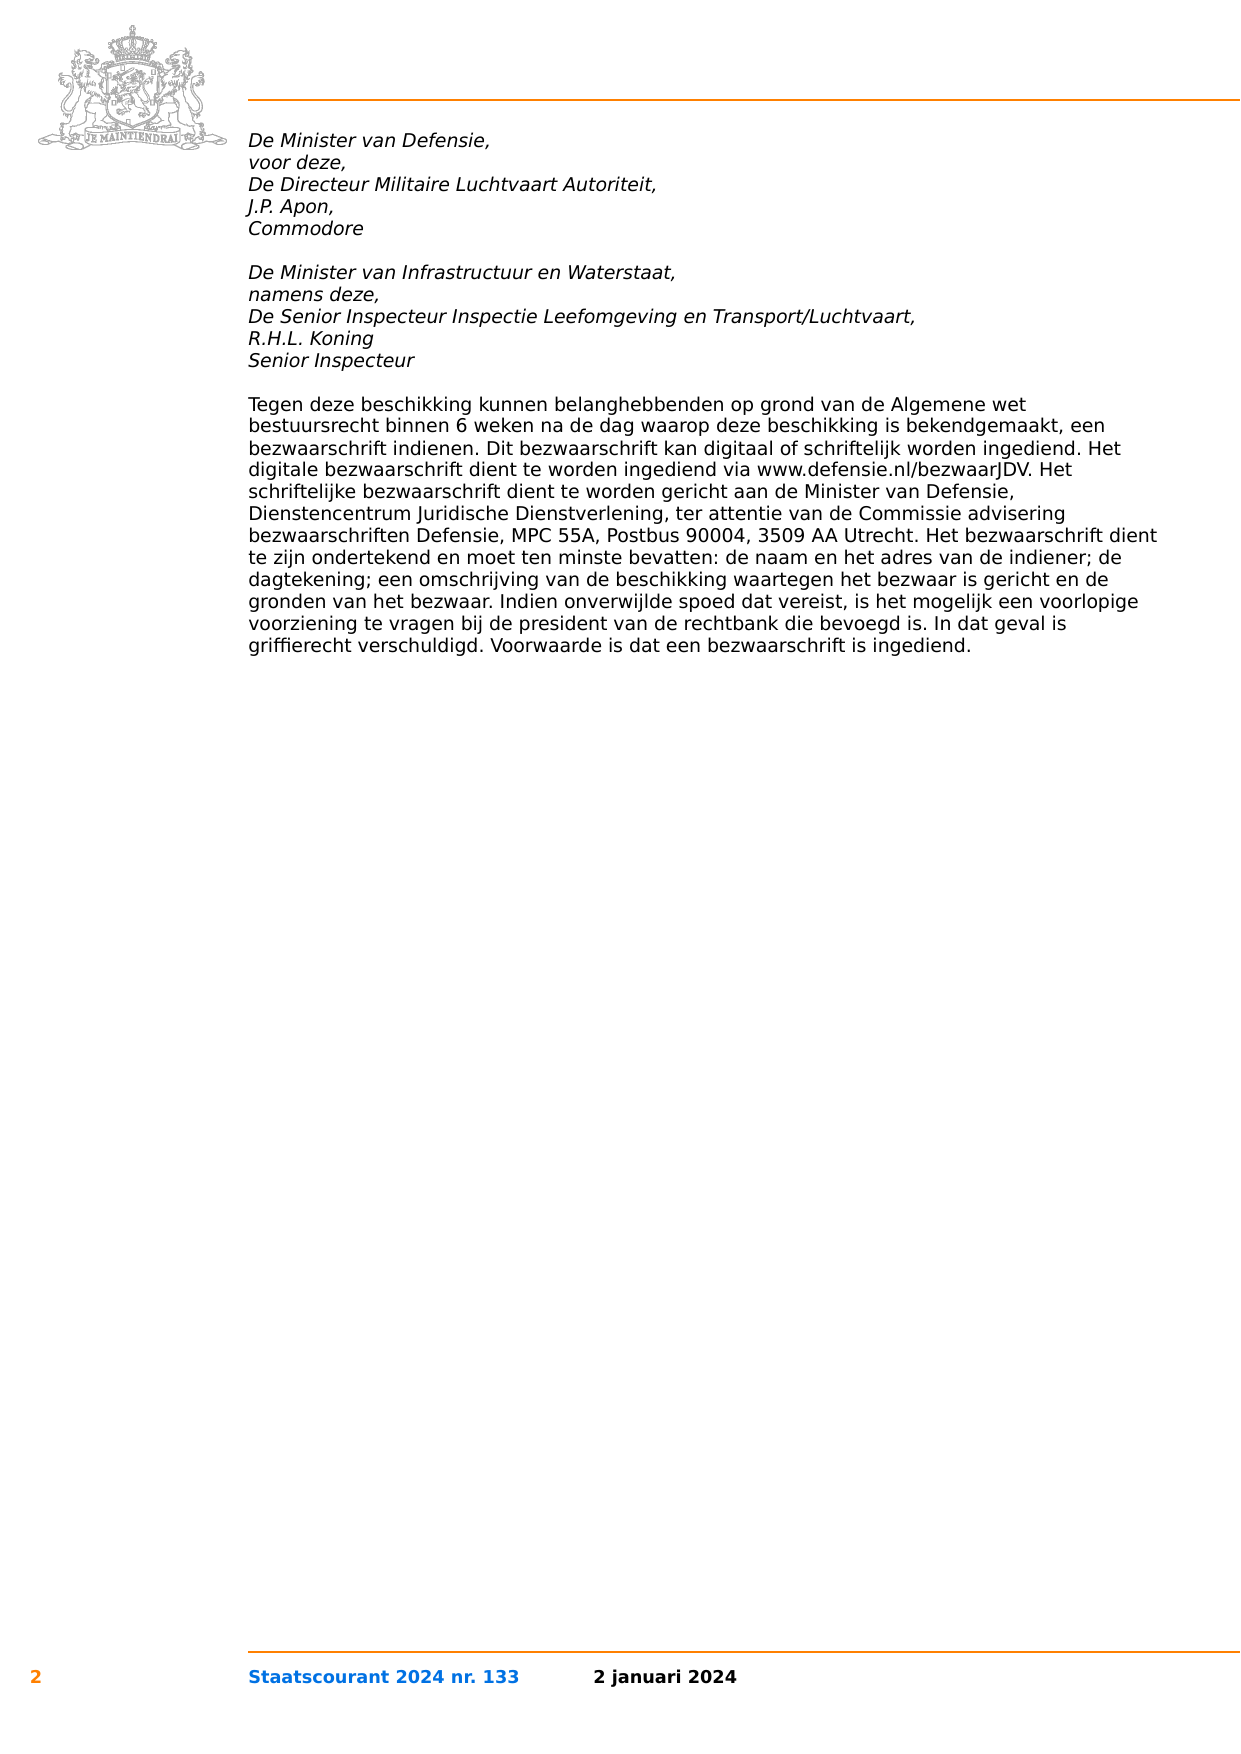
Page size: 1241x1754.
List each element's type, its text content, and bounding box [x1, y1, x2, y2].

text Tegen deze beschikking kunnen belanghebbenden op grond van de Algemene wet bestuursrecht binnen 6 weken na de dag waarop deze beschikking is bekendgemaakt, een bezwaarschrift indienen. Dit bezwaarschrift kan digitaal of schriftelijk worden ingediend. Het digitale bezwaarschrift dient te worden ingediend via www.defensie.nl/bezwaarJDV. Het schriftelijke bezwaarschrift dient te worden gericht aan de Minister van Defensie, Dienstencentrum Juridische Dienstverlening, ter attentie van de Commissie advisering bezwaarschriften Defensie, MPC 55A, Postbus 90004, 3509 AA Utrecht. Het bezwaarschrift dient te zijn ondertekend en moet ten minste bevatten: de naam en het adres van de indiener; de dagtekening; een omschrijving van de beschikking waartegen het bezwaar is gericht en de gronden van het bezwaar. Indien onverwijlde spoed dat vereist, is het mogelijk een voorlopige voorziening te vragen bij de president van de rechtbank die bevoegd is. In dat geval is griffierecht verschuldigd. Voorwaarde is dat een bezwaarschrift is ingediend. [248, 393, 1163, 657]
picture [38, 25, 227, 150]
text De Minister van Defensie, voor deze, De Directeur Militaire Luchtvaart Autoriteit, J.P. Apon, Commodore [248, 130, 1163, 240]
text De Minister van Infrastructuur en Waterstaat, namens deze, De Senior Inspecteur Inspectie Leefomgeving en Transport/Luchtvaart, R.H.L. Koning Senior Inspecteur [248, 262, 1163, 372]
